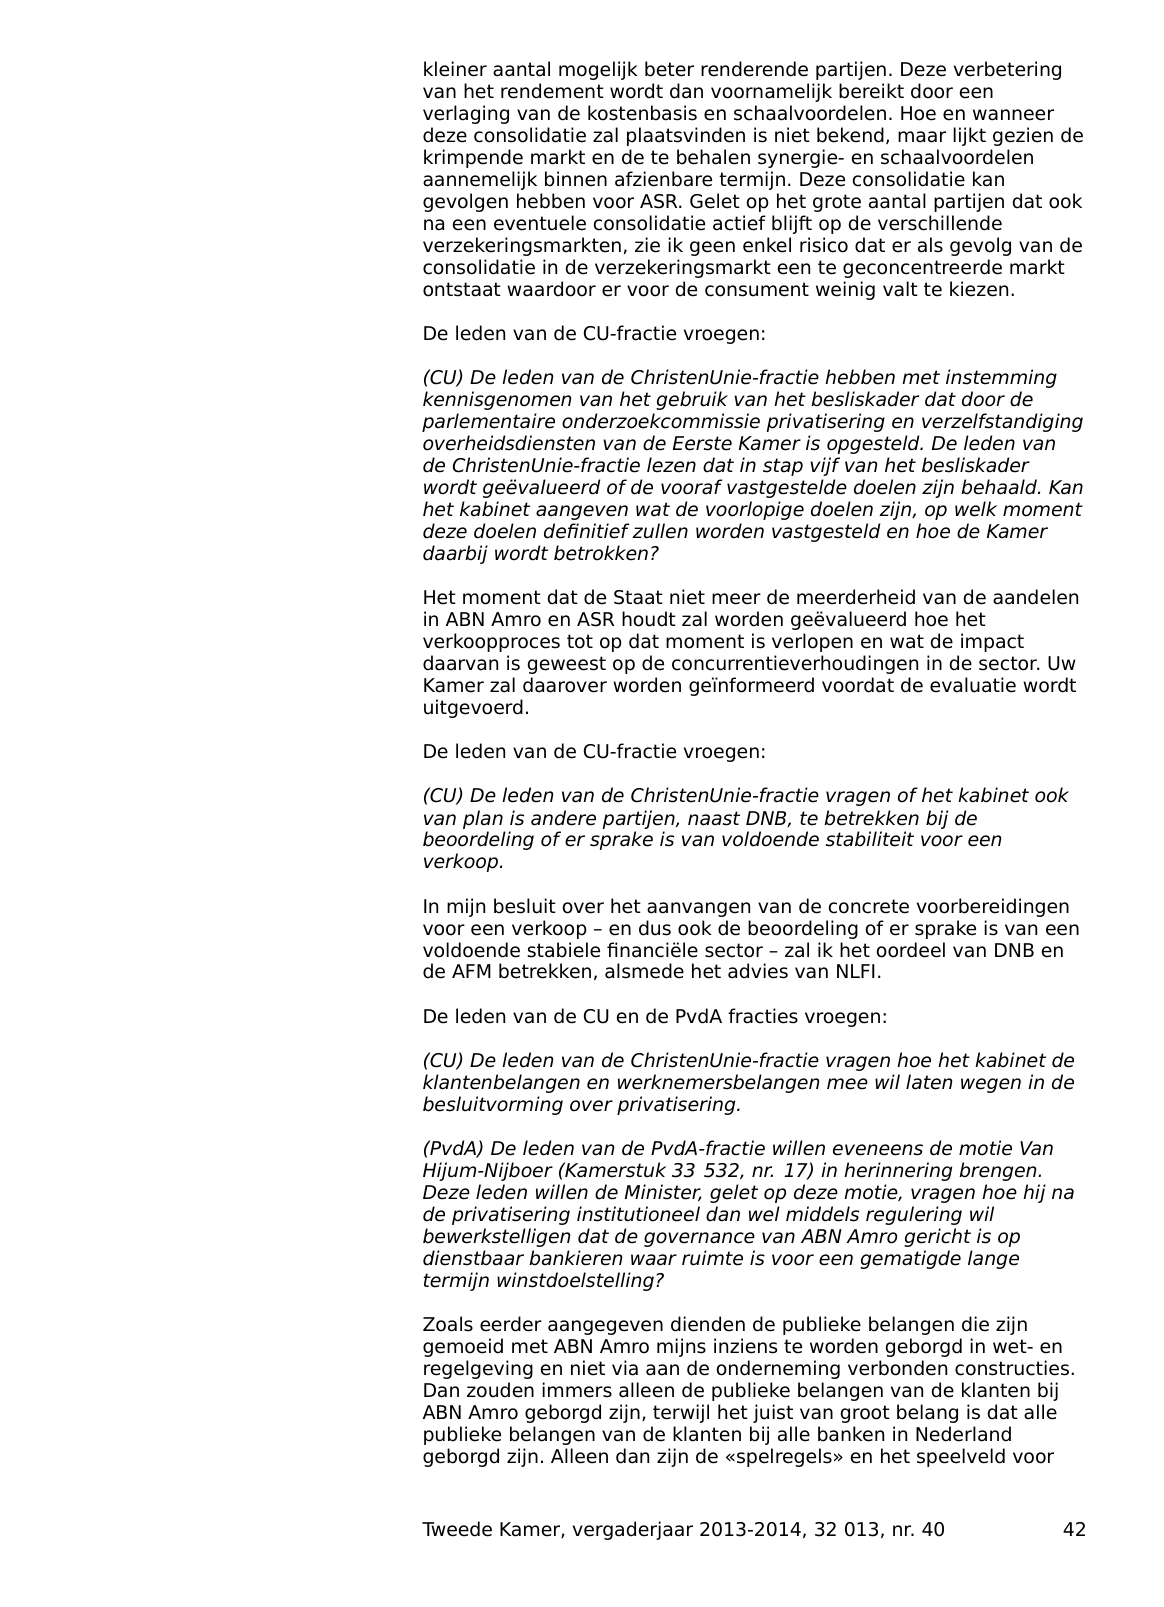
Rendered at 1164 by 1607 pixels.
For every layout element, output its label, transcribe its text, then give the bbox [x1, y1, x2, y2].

text De leden van de CU en de PvdA fracties vroegen: [422, 1006, 1087, 1028]
text kleiner aantal mogelijk beter renderende partijen. Deze verbetering van het rendement wordt dan voornamelijk bereikt door een verlaging van de kostenbasis en schaalvoordelen. Hoe en wanneer deze consolidatie zal plaatsvinden is niet bekend, maar lijkt gezien de krimpende markt en de te behalen synergie- en schaalvoordelen aannemelijk binnen afzienbare termijn. Deze consolidatie kan gevolgen hebben voor ASR. Gelet op het grote aantal partijen dat ook na een eventuele consolidatie actief blijft op de verschillende verzekeringsmarkten, zie ik geen enkel risico dat er als gevolg van de consolidatie in de verzekeringsmarkt een te geconcentreerde markt ontstaat waardoor er voor de consument weinig valt te kiezen. [422, 59, 1087, 301]
text (CU) De leden van de ChristenUnie-fractie vragen of het kabinet ook van plan is andere partijen, naast DNB, te betrekken bij de beoordeling of er sprake is van voldoende stabiliteit voor een verkoop. [422, 785, 1087, 873]
text (CU) De leden van de ChristenUnie-fractie hebben met instemming kennisgenomen van het gebruik van het besliskader dat door de parlementaire onderzoekcommissie privatisering en verzelfstandiging overheidsdiensten van de Eerste Kamer is opgesteld. De leden van de ChristenUnie-fractie lezen dat in stap vijf van het besliskader wordt geëvalueerd of de vooraf vastgestelde doelen zijn behaald. Kan het kabinet aangeven wat de voorlopige doelen zijn, op welk moment deze doelen definitief zullen worden vastgesteld en hoe de Kamer daarbij wordt betrokken? [422, 367, 1087, 565]
text (PvdA) De leden van de PvdA-fractie willen eveneens de motie Van Hijum-Nijboer (Kamerstuk 33 532, nr. 17) in herinnering brengen. Deze leden willen de Minister, gelet op deze motie, vragen hoe hij na de privatisering institutioneel dan wel middels regulering wil bewerkstelligen dat de governance van ABN Amro gericht is op dienstbaar bankieren waar ruimte is voor een gematigde lange termijn winstdoelstelling? [422, 1138, 1087, 1292]
text De leden van de CU-fractie vroegen: [422, 741, 1087, 763]
text De leden van de CU-fractie vroegen: [422, 323, 1087, 345]
text (CU) De leden van de ChristenUnie-fractie vragen hoe het kabinet de klantenbelangen en werknemersbelangen mee wil laten wegen in de besluitvorming over privatisering. [422, 1050, 1087, 1116]
text In mijn besluit over het aanvangen van de concrete voorbereidingen voor een verkoop – en dus ook de beoordeling of er sprake is van een voldoende stabiele financiële sector – zal ik het oordeel van DNB en de AFM betrekken, alsmede het advies van NLFI. [422, 896, 1087, 983]
text Zoals eerder aangegeven dienden de publieke belangen die zijn gemoeid met ABN Amro mijns inziens te worden geborgd in wet- en regelgeving en niet via aan de onderneming verbonden constructies. Dan zouden immers alleen de publieke belangen van de klanten bij ABN Amro geborgd zijn, terwijl het juist van groot belang is dat alle publieke belangen van de klanten bij alle banken in Nederland geborgd zijn. Alleen dan zijn de «spelregels» en het speelveld voor [422, 1314, 1087, 1468]
text Het moment dat de Staat niet meer de meerderheid van de aandelen in ABN Amro en ASR houdt zal worden geëvalueerd hoe het verkoopproces tot op dat moment is verlopen en wat de impact daarvan is geweest op de concurrentieverhoudingen in de sector. Uw Kamer zal daarover worden geïnformeerd voordat de evaluatie wordt uitgevoerd. [422, 587, 1087, 719]
